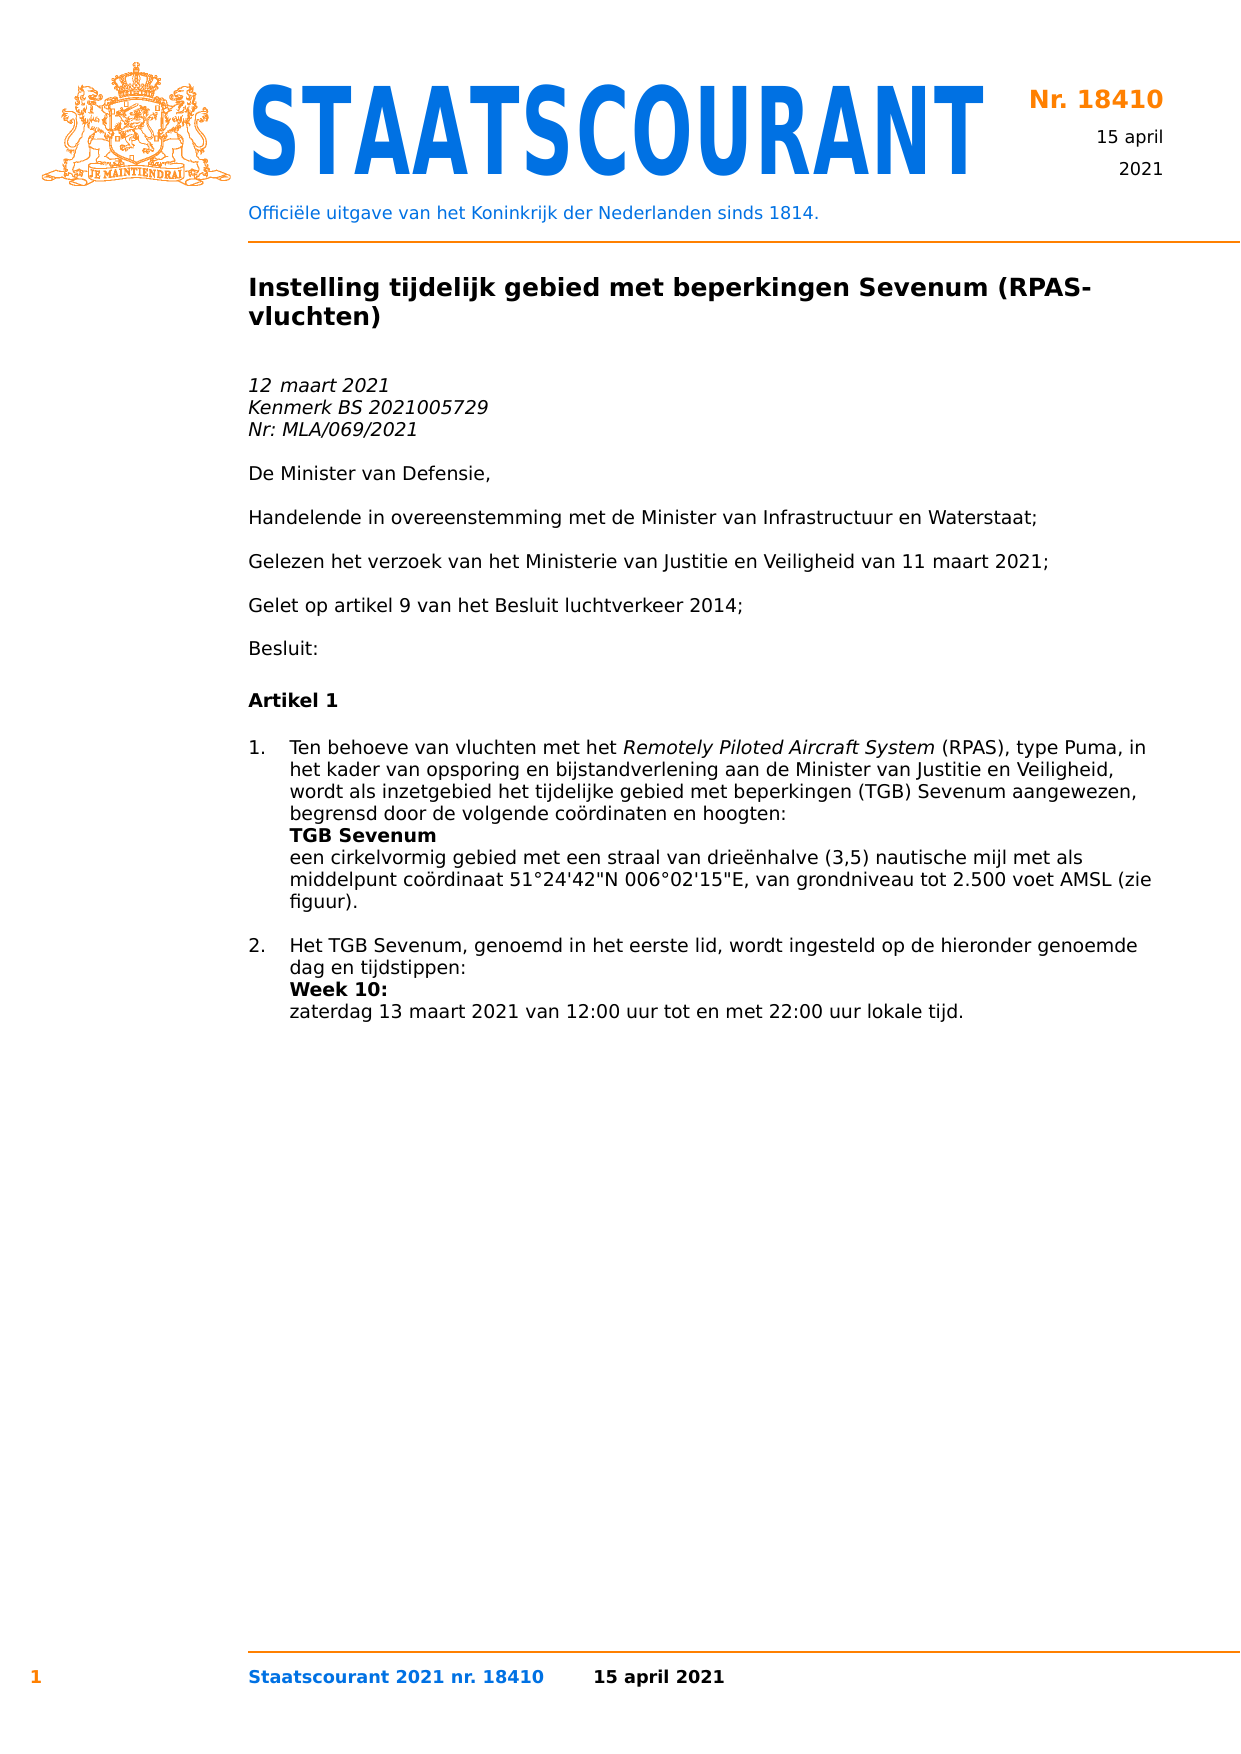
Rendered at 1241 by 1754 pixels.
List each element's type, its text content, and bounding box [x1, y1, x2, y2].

text een cirkelvormig gebied met een straal van drieënhalve (3,5) nautische mijl met als middelpunt coördinaat 51°24'42"N 006°02'15"E, van grondniveau tot 2.500 voet AMSL (zie figuur). [289, 847, 1163, 913]
text zaterdag 13 maart 2021 van 12:00 uur tot en met 22:00 uur lokale tijd. [289, 1001, 1163, 1023]
table_header STAATSCOURANT [248, 62, 998, 203]
table_header Nr. 18410 [998, 62, 1240, 121]
table_header [25, 62, 248, 241]
text Besluit: [248, 638, 1163, 660]
text 2. Het TGB Sevenum, genoemd in het eerste lid, wordt ingesteld op de hieronder genoemde dag en tijdstippen: [248, 935, 1163, 979]
text De Minister van Defensie, [248, 463, 1163, 485]
text Kenmerk BS 2021005729 [248, 397, 1163, 419]
text Handelende in overeenstemming met de Minister van Infrastructuur en Waterstaat; [248, 507, 1163, 529]
picture [41, 62, 231, 186]
text 12 maart 2021 [248, 375, 1163, 397]
table_cell 2021 [998, 153, 1240, 203]
table_cell Officiële uitgave van het Koninkrijk der Nederlanden sinds 1814. [248, 203, 1240, 241]
text TGB Sevenum [289, 825, 1163, 847]
text Gelet op artikel 9 van het Besluit luchtverkeer 2014; [248, 594, 1163, 616]
subtitle Artikel 1 [248, 690, 1163, 712]
text Nr: MLA/069/2021 [248, 419, 1163, 441]
text Week 10: [289, 979, 1163, 1001]
text 1. Ten behoeve van vluchten met het Remotely Piloted Aircraft System (RPAS), type Puma, in het kader van opsporing en bijstandverlening aan de Minister van Justitie en Veiligheid, wordt als inzetgebied het tijdelijke gebied met beperkingen (TGB) Sevenum aangewezen, begrensd door de volgende coördinaten en hoogten: [248, 737, 1163, 825]
table_cell 15 april [998, 121, 1240, 153]
subtitle Instelling tijdelijk gebied met beperkingen Sevenum (RPAS-vluchten) [248, 273, 1163, 331]
text Gelezen het verzoek van het Ministerie van Justitie en Veiligheid van 11 maart 2021; [248, 551, 1163, 573]
